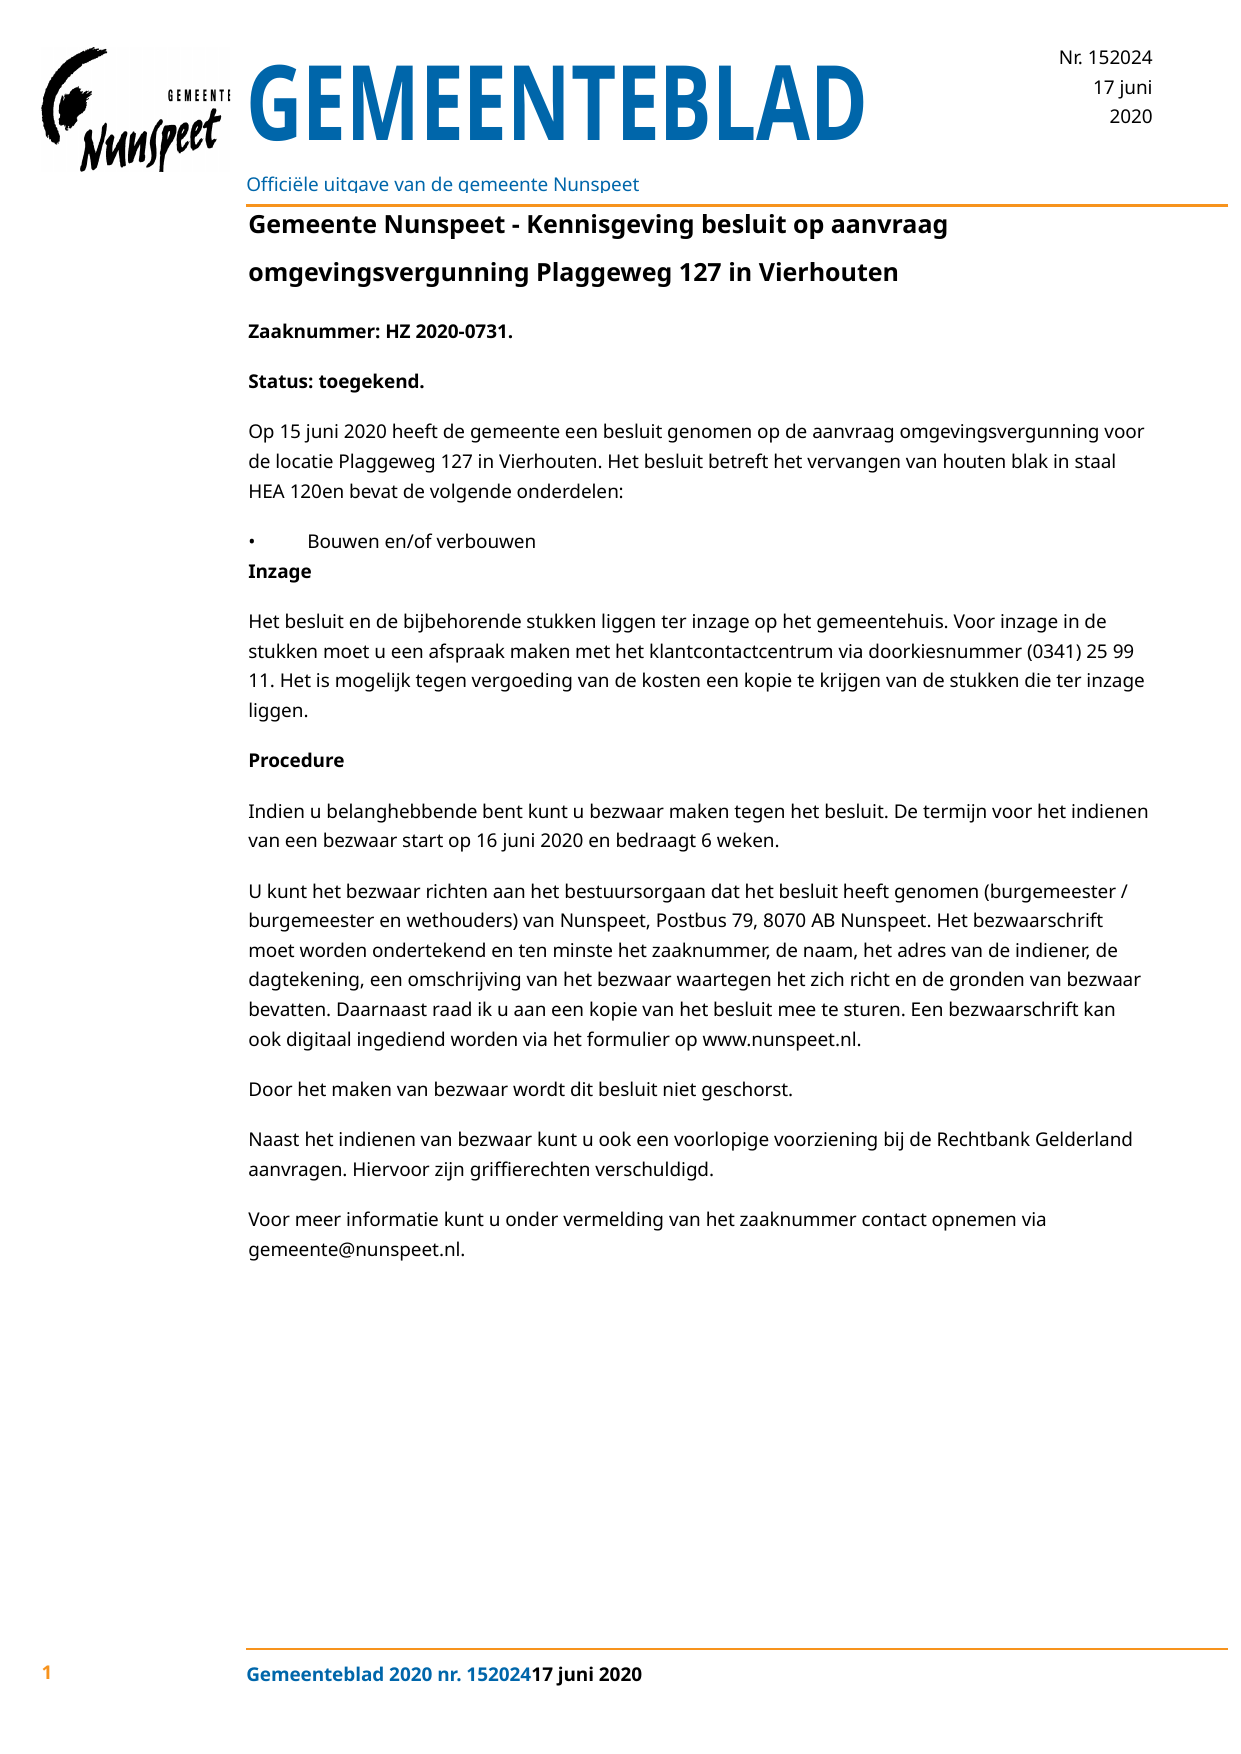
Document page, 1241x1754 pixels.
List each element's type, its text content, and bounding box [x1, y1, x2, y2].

picture [41, 47, 231, 172]
text Gemeente Nunspeet - Kennisgeving besluit op aanvraag omgevingsvergunning Plaggeweg 127 in Vierhouten [248, 207, 1152, 288]
text Naast het indienen van bezwaar kunt u ook een voorlopige voorziening bij de Rechtbank Gelderland aanvragen. Hiervoor zijn griffierechten verschuldigd. [248, 1127, 1152, 1182]
text Inzage [248, 558, 1152, 584]
text Procedure [248, 747, 1152, 773]
text Zaaknummer: HZ 2020-0731. [248, 318, 1152, 344]
text Het besluit en de bijbehorende stukken liggen ter inzage op het gemeentehuis. Voor inzage in de stukken moet u een afspraak maken met het klantcontactcentrum via doorkiesnummer (0341) 25 99 11. Het is mogelijk tegen vergoeding van de kosten een kopie te krijgen van de stukken die ter inzage liggen. [248, 608, 1152, 723]
text Indien u belanghebbende bent kunt u bezwaar maken tegen het besluit. De termijn voor het indienen van een bezwaar start op 16 juni 2020 en bedraagt 6 weken. [248, 798, 1152, 853]
text U kunt het bezwaar richten aan het bestuursorgaan dat het besluit heeft genomen (burgemeester / burgemeester en wethouders) van Nunspeet, Postbus 79, 8070 AB Nunspeet. Het bezwaarschrift moet worden ondertekend en ten minste het zaaknummer, de naam, het adres van de indiener, de dagtekening, een omschrijving van het bezwaar waartegen het zich richt en de gronden van bezwaar bevatten. Daarnaast raad ik u aan een kopie van het besluit mee te sturen. Een bezwaarschrift kan ook digitaal ingediend worden via het formulier op www.nunspeet.nl. [248, 878, 1152, 1052]
text Door het maken van bezwaar wordt dit besluit niet geschorst. [248, 1076, 1152, 1102]
list Bouwen en/of verbouwen [248, 528, 1152, 554]
text Status: toegekend. [248, 368, 1152, 394]
text Voor meer informatie kunt u onder vermelding van het zaaknummer contact opnemen via gemeente@nunspeet.nl. [248, 1207, 1152, 1262]
text Op 15 juni 2020 heeft de gemeente een besluit genomen op de aanvraag omgevingsvergunning voor de locatie Plaggeweg 127 in Vierhouten. Het besluit betreft het vervangen van houten blak in staal HEA 120en bevat de volgende onderdelen: [248, 419, 1152, 504]
